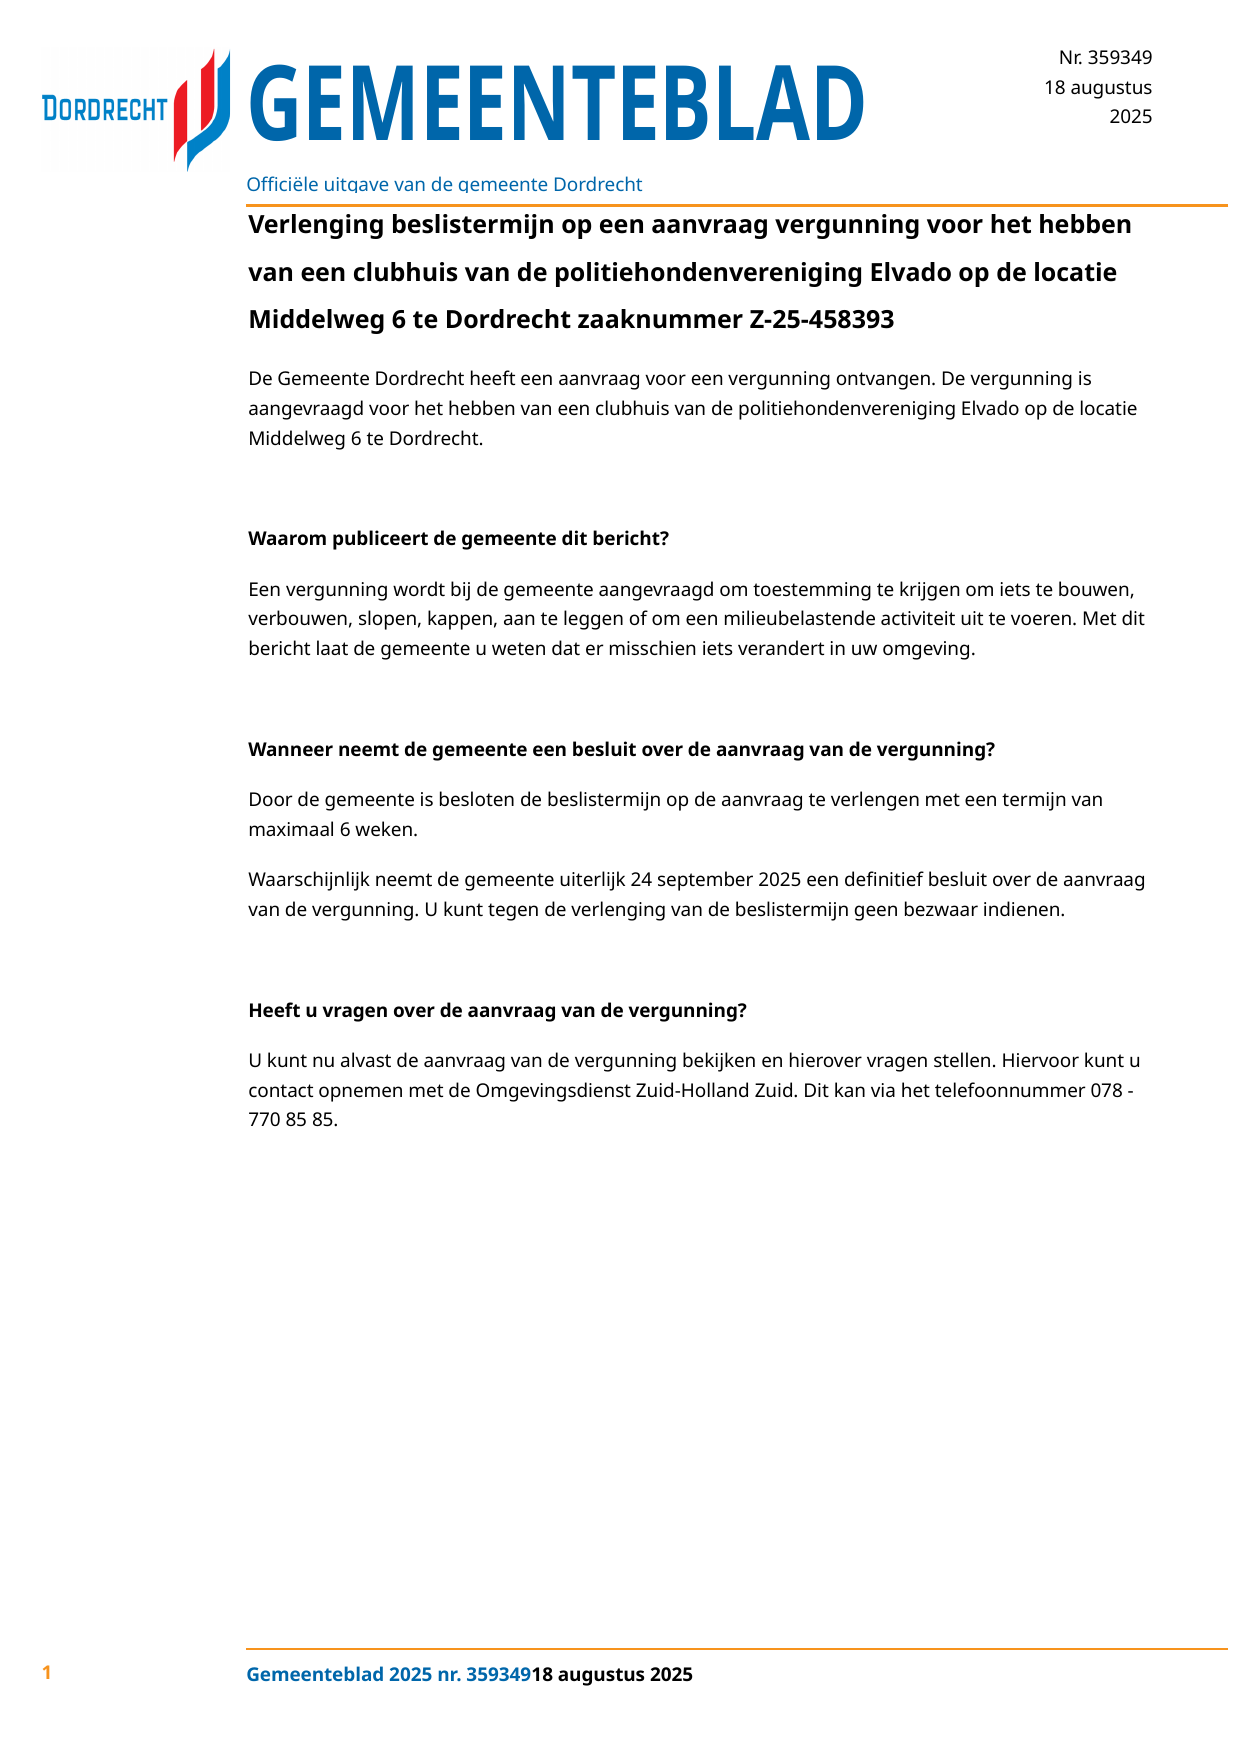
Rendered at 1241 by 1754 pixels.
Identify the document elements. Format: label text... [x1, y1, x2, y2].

text Wanneer neemt de gemeente een besluit over de aanvraag van de vergunning? [248, 736, 1152, 762]
text Door de gemeente is besloten de beslistermijn op de aanvraag te verlengen met een termijn van maximaal 6 weken. [248, 786, 1152, 842]
text De Gemeente Dordrecht heeft een aanvraag voor een vergunning ontvangen. De vergunning is aangevraagd voor het hebben van een clubhuis van de politiehondenvereniging Elvado op de locatie Middelweg 6 te Dordrecht. [248, 366, 1152, 450]
text Waarom publiceert de gemeente dit bericht? [248, 526, 1152, 551]
text Heeft u vragen over de aanvraag van de vergunning? [248, 997, 1152, 1022]
text Waarschijnlijk neemt de gemeente uiterlijk 24 september 2025 een definitief besluit over de aanvraag van de vergunning. U kunt tegen de verlenging van de beslistermijn geen bezwaar indienen. [248, 866, 1152, 922]
text Verlenging beslistermijn op een aanvraag vergunning voor het hebben van een clubhuis van de politiehondenvereniging Elvado op de locatie Middelweg 6 te Dordrecht zaaknummer Z-25-458393 [248, 207, 1152, 336]
picture [41, 47, 231, 172]
text Een vergunning wordt bij de gemeente aangevraagd om toestemming te krijgen om iets te bouwen, verbouwen, slopen, kappen, aan te leggen of om een milieubelastende activiteit uit te voeren. Met dit bericht laat de gemeente u weten dat er misschien iets verandert in uw omgeving. [248, 576, 1152, 661]
text U kunt nu alvast de aanvraag van de vergunning bekijken en hierover vragen stellen. Hiervoor kunt u contact opnemen met de Omgevingsdienst Zuid-Holland Zuid. Dit kan via het telefoonnummer 078 - 770 85 85. [248, 1047, 1152, 1132]
